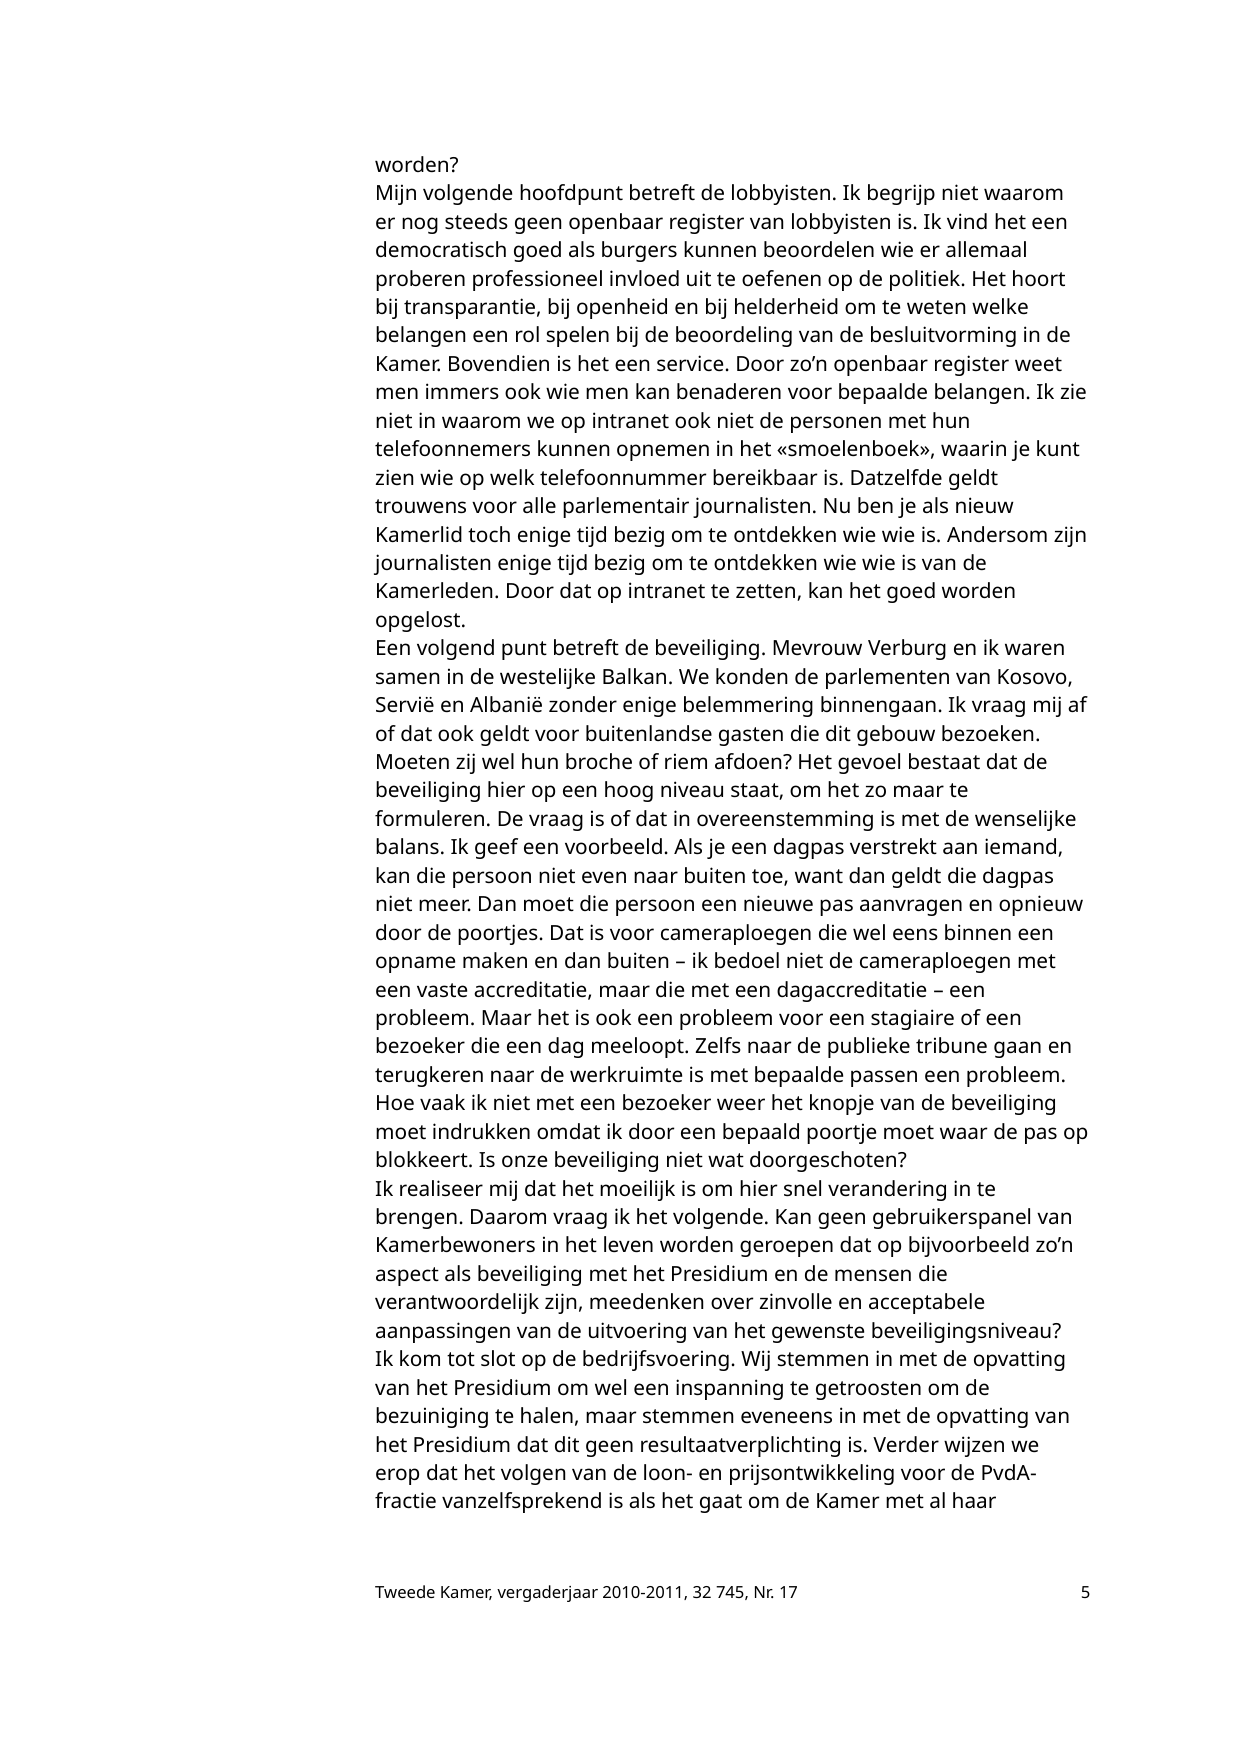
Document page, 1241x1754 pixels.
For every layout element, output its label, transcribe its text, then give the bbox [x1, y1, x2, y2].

text Ik kom tot slot op de bedrijfsvoering. Wij stemmen in met de opvatting van het Presidium om wel een inspanning te getroosten om de bezuiniging te halen, maar stemmen eveneens in met de opvatting van het Presidium dat dit geen resultaatverplichting is. Verder wijzen we erop dat het volgen van de loon- en prijsontwikkeling voor de PvdA-fractie vanzelfsprekend is als het gaat om de Kamer met al haar [375, 1344, 1090, 1515]
text Ik realiseer mij dat het moeilijk is om hier snel verandering in te brengen. Daarom vraag ik het volgende. Kan geen gebruikerspanel van Kamerbewoners in het leven worden geroepen dat op bijvoorbeeld zo’n aspect als beveiliging met het Presidium en de mensen die verantwoordelijk zijn, meedenken over zinvolle en acceptabele aanpassingen van de uitvoering van het gewenste beveiligingsniveau? [375, 1174, 1090, 1344]
text Mijn volgende hoofdpunt betreft de lobbyisten. Ik begrijp niet waarom er nog steeds geen openbaar register van lobbyisten is. Ik vind het een democratisch goed als burgers kunnen beoordelen wie er allemaal proberen professioneel invloed uit te oefenen op de politiek. Het hoort bij transparantie, bij openheid en bij helderheid om te weten welke belangen een rol spelen bij de beoordeling van de besluitvorming in de Kamer. Bovendien is het een service. Door zo’n openbaar register weet men immers ook wie men kan benaderen voor bepaalde belangen. Ik zie niet in waarom we op intranet ook niet de personen met hun telefoonnemers kunnen opnemen in het «smoelenboek», waarin je kunt zien wie op welk telefoonnummer bereikbaar is. Datzelfde geldt trouwens voor alle parlementair journalisten. Nu ben je als nieuw Kamerlid toch enige tijd bezig om te ontdekken wie wie is. Andersom zijn journalisten enige tijd bezig om te ontdekken wie wie is van de Kamerleden. Door dat op intranet te zetten, kan het goed worden opgelost. [375, 178, 1090, 633]
text Een volgend punt betreft de beveiliging. Mevrouw Verburg en ik waren samen in de westelijke Balkan. We konden de parlementen van Kosovo, Servië en Albanië zonder enige belemmering binnengaan. Ik vraag mij af of dat ook geldt voor buitenlandse gasten die dit gebouw bezoeken. Moeten zij wel hun broche of riem afdoen? Het gevoel bestaat dat de beveiliging hier op een hoog niveau staat, om het zo maar te formuleren. De vraag is of dat in overeenstemming is met de wenselijke balans. Ik geef een voorbeeld. Als je een dagpas verstrekt aan iemand, kan die persoon niet even naar buiten toe, want dan geldt die dagpas niet meer. Dan moet die persoon een nieuwe pas aanvragen en opnieuw door de poortjes. Dat is voor cameraploegen die wel eens binnen een opname maken en dan buiten – ik bedoel niet de cameraploegen met een vaste accreditatie, maar die met een dagaccreditatie – een probleem. Maar het is ook een probleem voor een stagiaire of een bezoeker die een dag meeloopt. Zelfs naar de publieke tribune gaan en terugkeren naar de werkruimte is met bepaalde passen een probleem. Hoe vaak ik niet met een bezoeker weer het knopje van de beveiliging moet indrukken omdat ik door een bepaald poortje moet waar de pas op blokkeert. Is onze beveiliging niet wat doorgeschoten? [375, 633, 1090, 1174]
text worden? [375, 150, 1090, 178]
